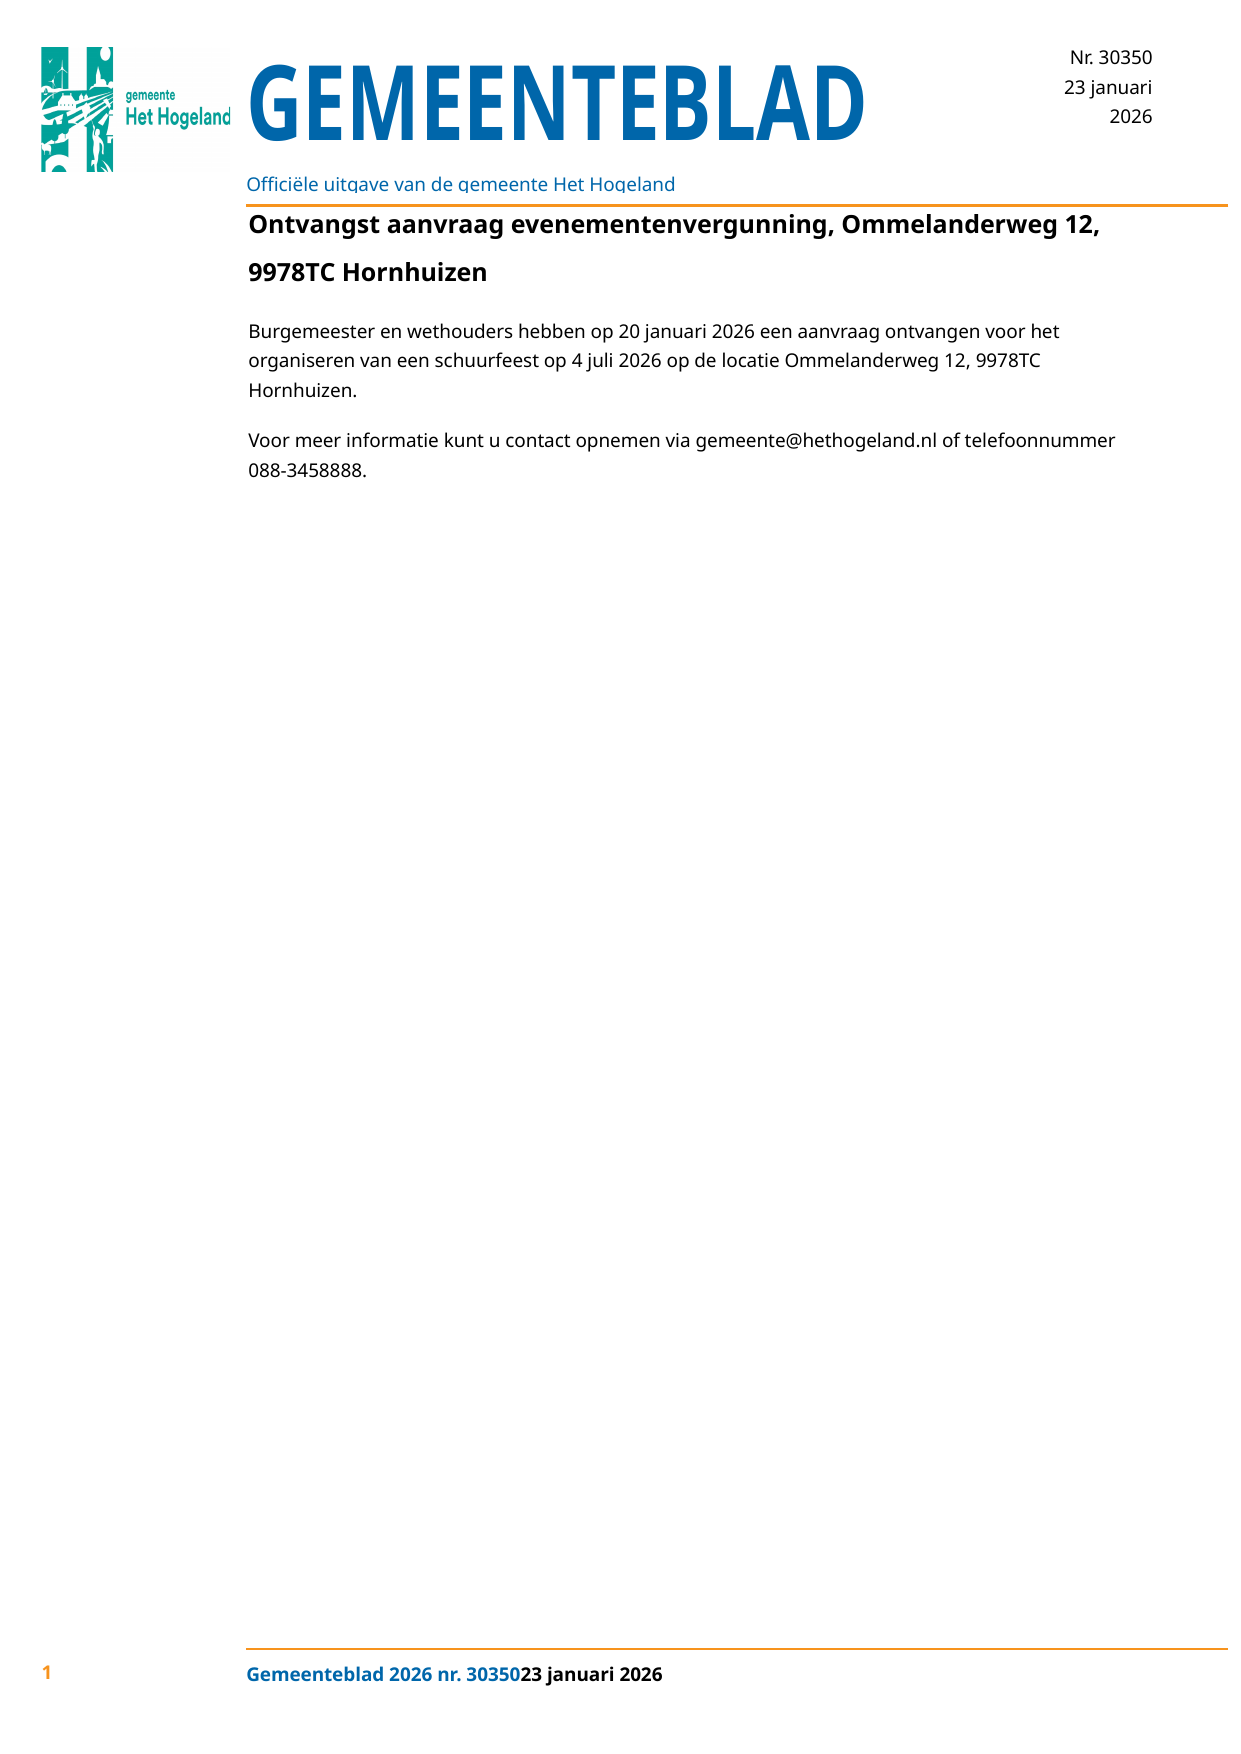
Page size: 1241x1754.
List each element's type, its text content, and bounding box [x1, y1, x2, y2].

text Burgemeester en wethouders hebben op 20 januari 2026 een aanvraag ontvangen voor het organiseren van een schuurfeest op 4 juli 2026 op de locatie Ommelanderweg 12, 9978TC Hornhuizen. [248, 318, 1152, 403]
text Ontvangst aanvraag evenementenvergunning, Ommelanderweg 12, 9978TC Hornhuizen [248, 207, 1152, 288]
text Voor meer informatie kunt u contact opnemen via gemeente@hethogeland.nl of telefoonnummer 088-3458888. [248, 427, 1152, 483]
picture [41, 47, 231, 172]
